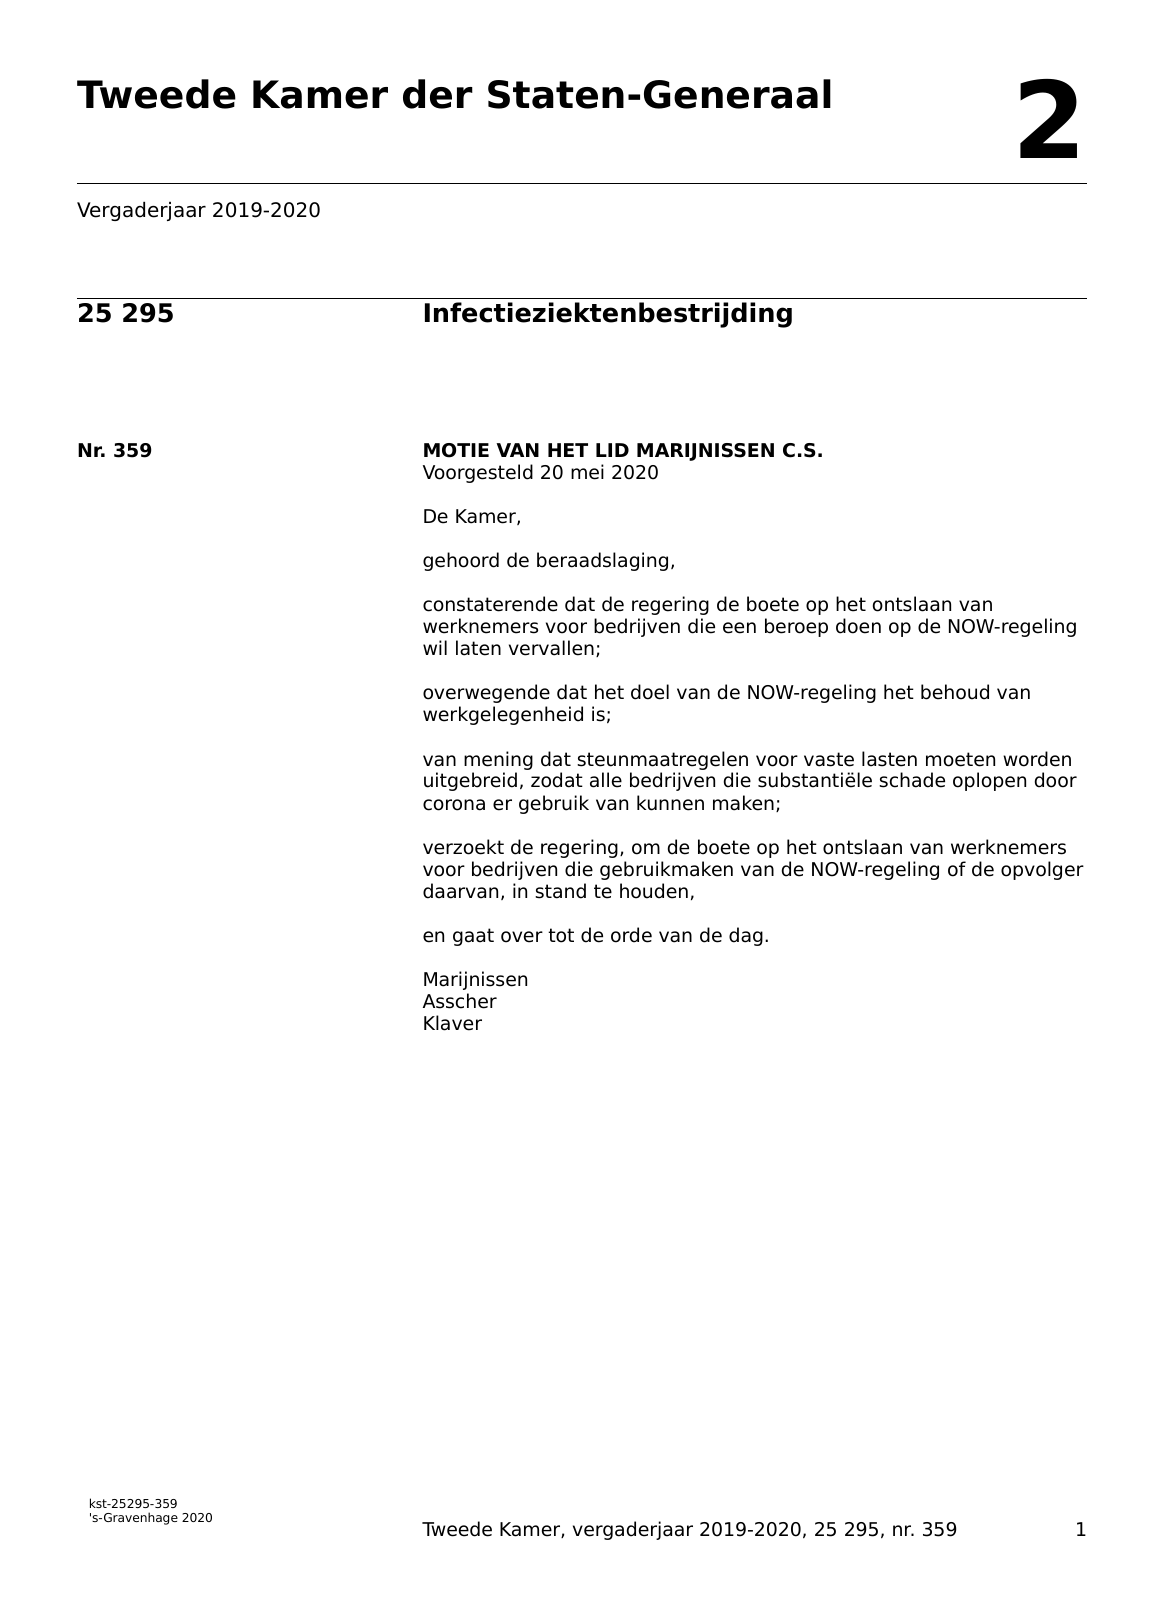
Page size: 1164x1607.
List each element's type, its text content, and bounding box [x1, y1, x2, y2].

text overwegende dat het doel van de NOW-regeling het behoud van werkgelegenheid is; [422, 682, 1087, 726]
text verzoekt de regering, om de boete op het ontslaan van werknemers voor bedrijven die gebruikmaken van de NOW-regeling of de opvolger daarvan, in stand te houden, [422, 837, 1087, 902]
text Voorgesteld 20 mei 2020 [422, 462, 1087, 484]
text en gaat over tot de orde van de dag. [422, 925, 1087, 947]
subtitle Nr. 359 MOTIE VAN HET LID MARIJNISSEN C.S. [77, 440, 1087, 462]
text De Kamer, [422, 506, 1087, 528]
subtitle 25 295 Infectieziektenbestrijding [77, 299, 1087, 329]
text kst-25295-359 [88, 1497, 323, 1511]
text constaterende dat de regering de boete op het ontslaan van werknemers voor bedrijven die een beroep doen op de NOW-regeling wil laten vervallen; [422, 594, 1087, 660]
text Klaver [422, 1013, 1087, 1035]
text gehoord de beraadslaging, [422, 550, 1087, 572]
text van mening dat steunmaatregelen voor vaste lasten moeten worden uitgebreid, zodat alle bedrijven die substantiële schade oplopen door corona er gebruik van kunnen maken; [422, 748, 1087, 814]
text Asscher [422, 991, 1087, 1013]
text Marijnissen [422, 969, 1087, 991]
text 's-Gravenhage 2020 [88, 1511, 323, 1525]
table_header 2 [886, 59, 1087, 183]
table_header Tweede Kamer der Staten-Generaal [77, 59, 886, 183]
table_cell Vergaderjaar 2019-2020 [77, 184, 1087, 298]
